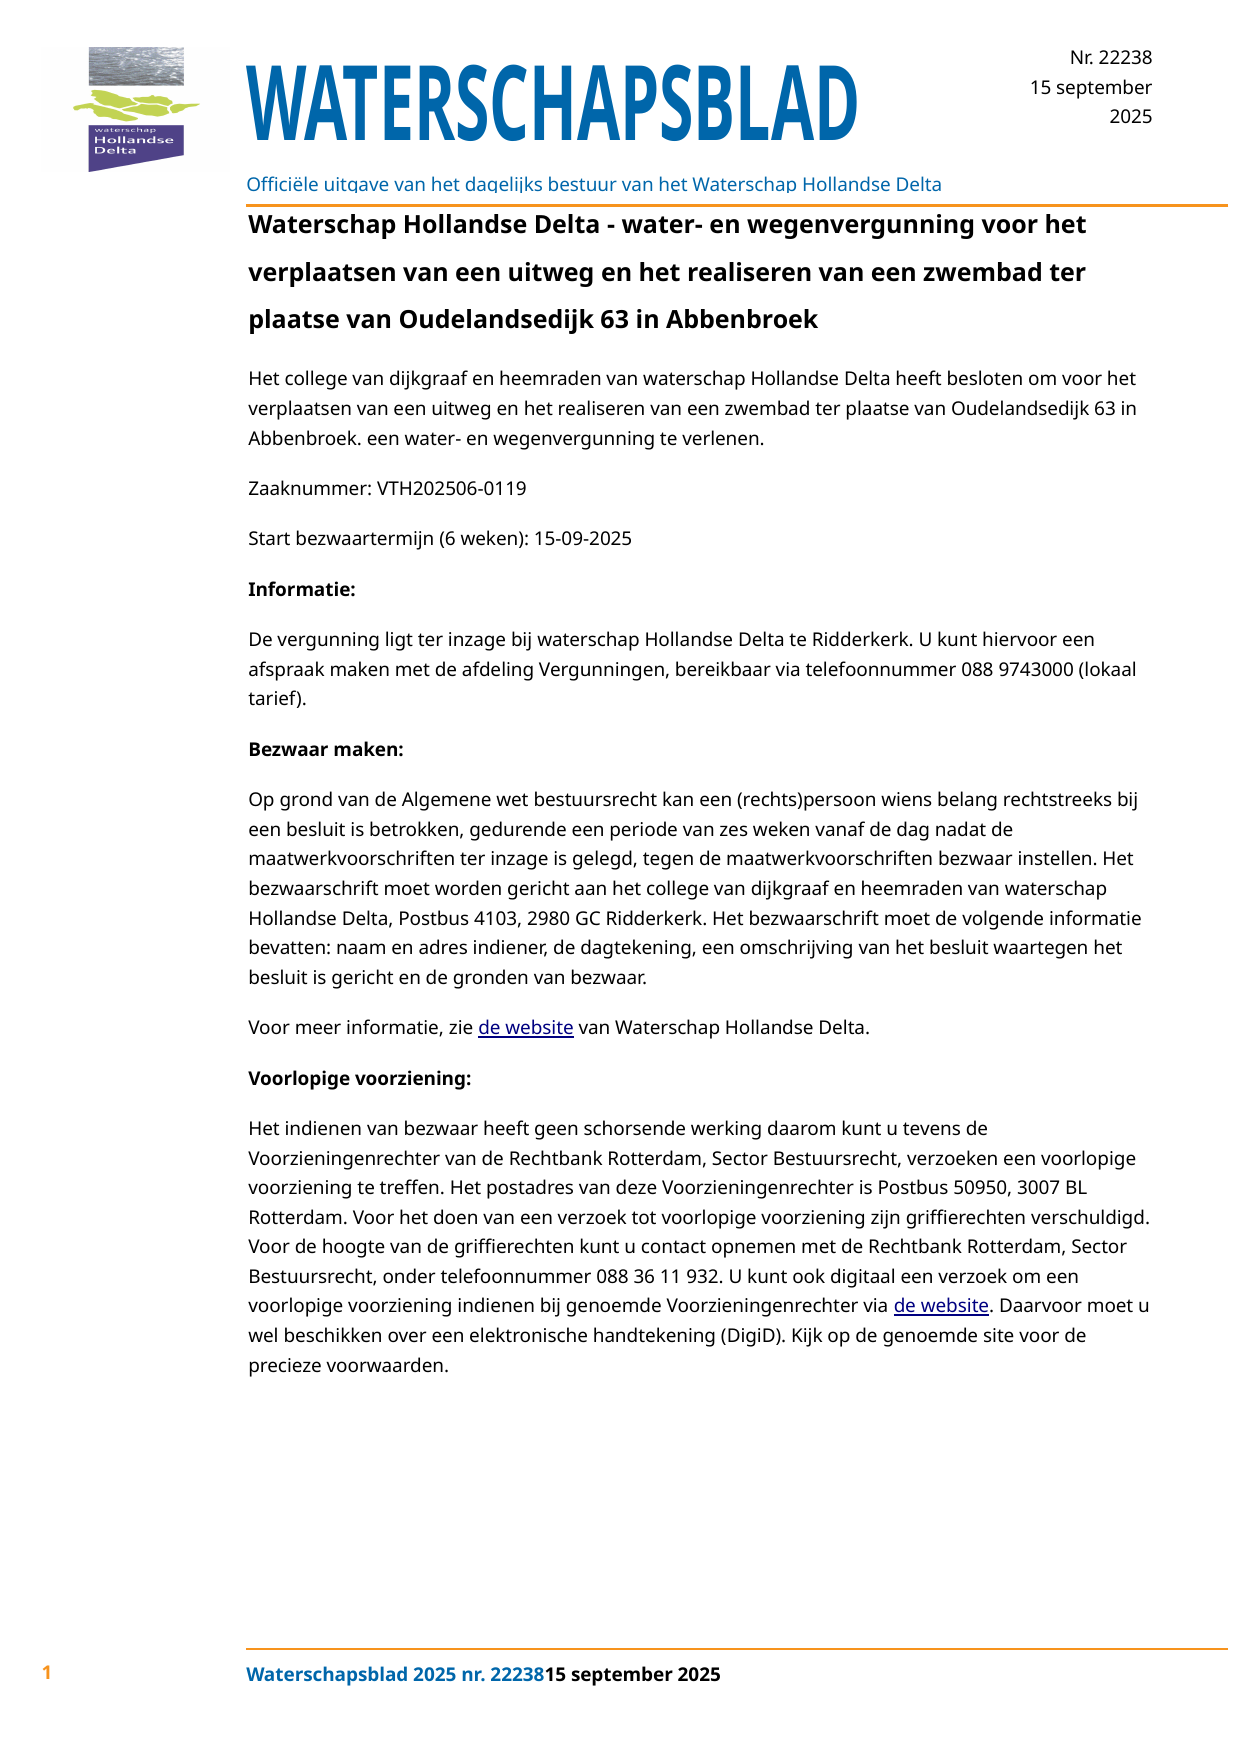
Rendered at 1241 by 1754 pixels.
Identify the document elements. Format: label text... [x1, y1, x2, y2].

text Waterschap Hollandse Delta - water- en wegenvergunning voor het verplaatsen van een uitweg en het realiseren van een zwembad ter plaatse van Oudelandsedijk 63 in Abbenbroek [248, 207, 1152, 336]
picture [41, 47, 231, 172]
text Het college van dijkgraaf en heemraden van waterschap Hollandse Delta heeft besloten om voor het verplaatsen van een uitweg en het realiseren van een zwembad ter plaatse van Oudelandsedijk 63 in Abbenbroek. een water- en wegenvergunning te verlenen. [248, 366, 1152, 450]
text De vergunning ligt ter inzage bij waterschap Hollandse Delta te Ridderkerk. U kunt hiervoor een afspraak maken met de afdeling Vergunningen, bereikbaar via telefoonnummer 088 9743000 (lokaal tarief). [248, 626, 1152, 711]
text Informatie: [248, 576, 1152, 602]
text Bezwaar maken: [248, 736, 1152, 762]
text Het indienen van bezwaar heeft geen schorsende werking daarom kunt u tevens de Voorzieningenrechter van de Rechtbank Rotterdam, Sector Bestuursrecht, verzoeken een voorlopige voorziening te treffen. Het postadres van deze Voorzieningenrechter is Postbus 50950, 3007 BL Rotterdam. Voor het doen van een verzoek tot voorlopige voorziening zijn griffierechten verschuldigd. Voor de hoogte van de griffierechten kunt u contact opnemen met de Rechtbank Rotterdam, Sector Bestuursrecht, onder telefoonnummer 088 36 11 932. U kunt ook digitaal een verzoek om een voorlopige voorziening indienen bij genoemde Voorzieningenrechter via de website. Daarvoor moet u wel beschikken over een elektronische handtekening (DigiD). Kijk op de genoemde site voor de precieze voorwaarden. [248, 1115, 1152, 1377]
text Zaaknummer: VTH202506-0119 [248, 475, 1152, 501]
text Start bezwaartermijn (6 weken): 15-09-2025 [248, 526, 1152, 551]
text Op grond van de Algemene wet bestuursrecht kan een (rechts)persoon wiens belang rechtstreeks bij een besluit is betrokken, gedurende een periode van zes weken vanaf de dag nadat de maatwerkvoorschriften ter inzage is gelegd, tegen de maatwerkvoorschriften bezwaar instellen. Het bezwaarschrift moet worden gericht aan het college van dijkgraaf en heemraden van waterschap Hollandse Delta, Postbus 4103, 2980 GC Ridderkerk. Het bezwaarschrift moet de volgende informatie bevatten: naam en adres indiener, de dagtekening, een omschrijving van het besluit waartegen het besluit is gericht en de gronden van bezwaar. [248, 786, 1152, 989]
text Voorlopige voorziening: [248, 1065, 1152, 1090]
text Voor meer informatie, zie de website van Waterschap Hollandse Delta. [248, 1014, 1152, 1040]
